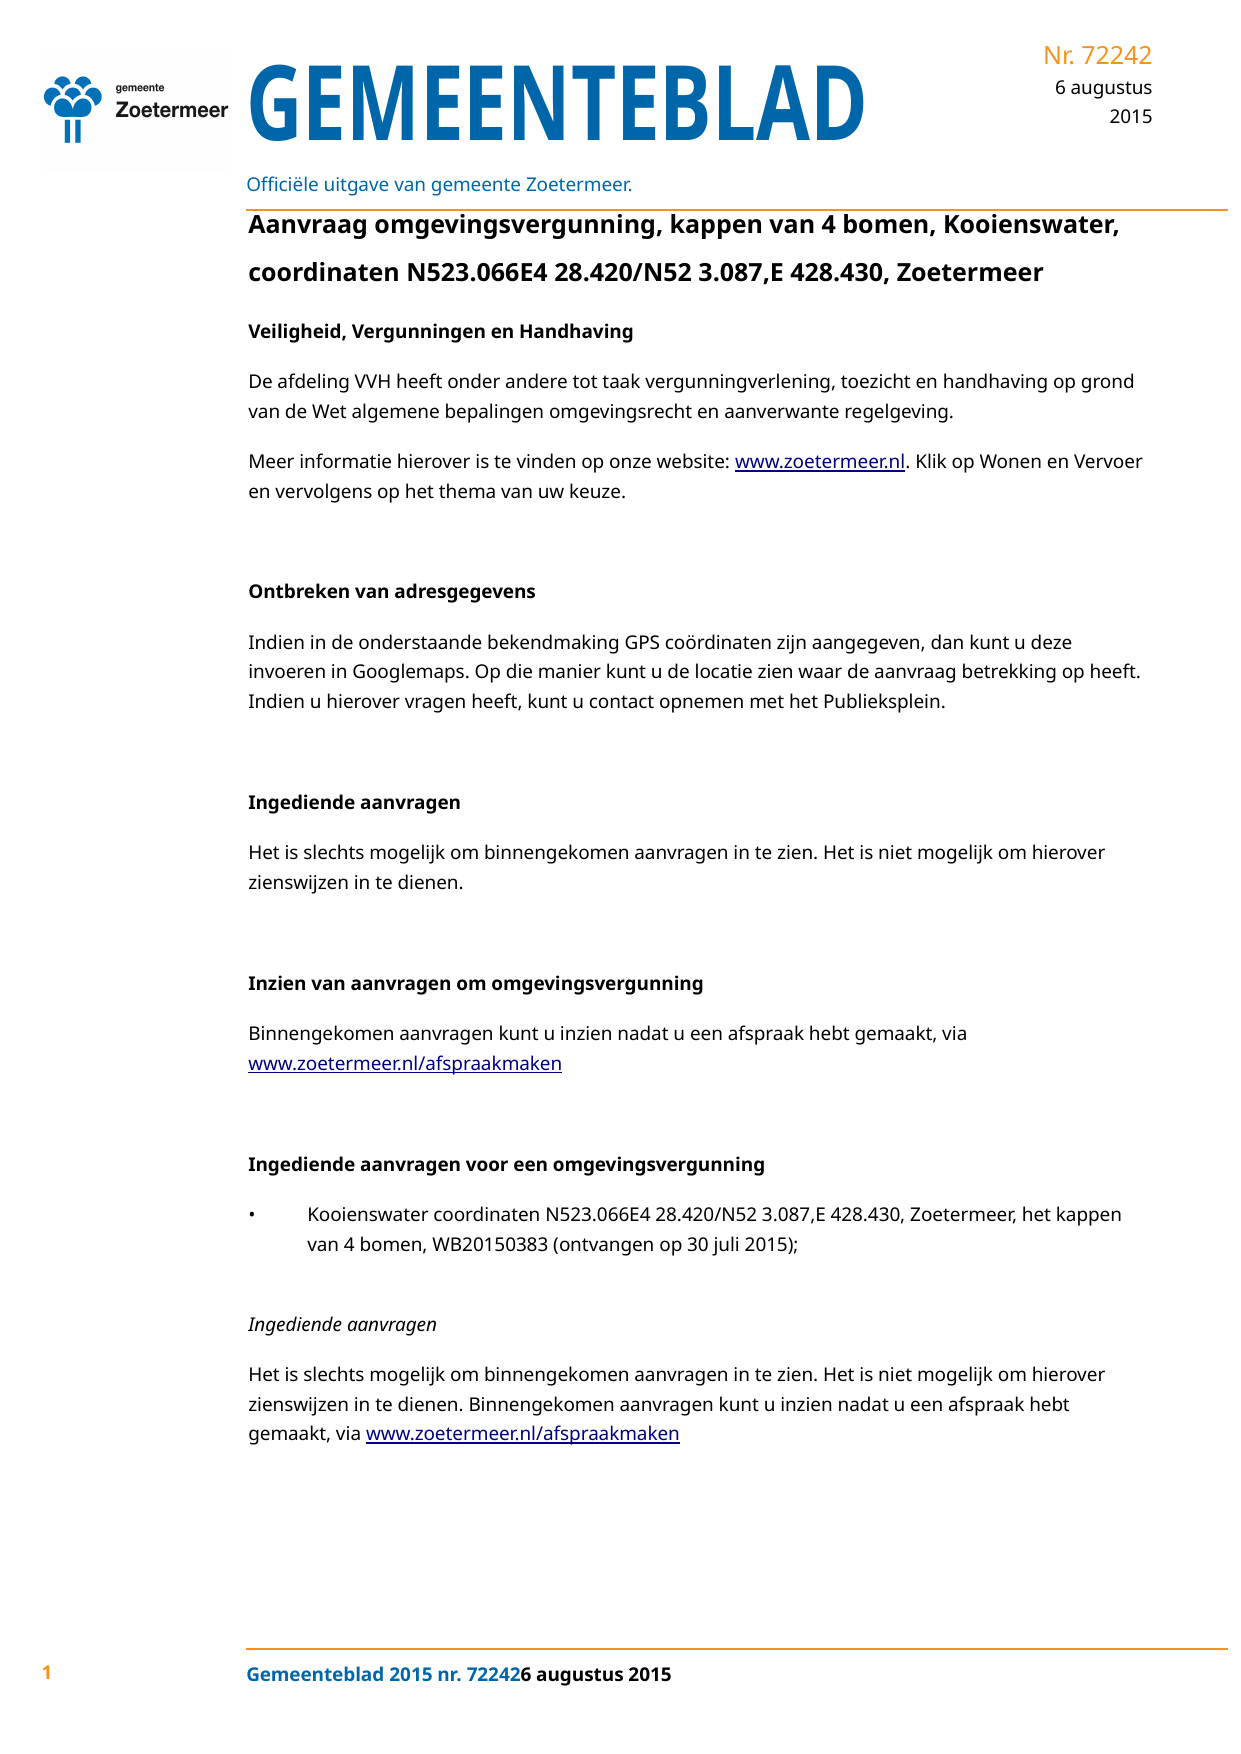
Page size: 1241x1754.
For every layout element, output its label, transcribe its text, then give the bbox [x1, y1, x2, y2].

text Ontbreken van adresgegevens [248, 579, 1152, 604]
text Aanvraag omgevingsvergunning, kappen van 4 bomen, Kooienswater, coordinaten N523.066E4 28.420/N52 3.087,E 428.430, Zoetermeer [248, 211, 1152, 288]
text Ingediende aanvragen [248, 789, 1152, 815]
text Inzien van aanvragen om omgevingsvergunning [248, 970, 1152, 996]
text Ingediende aanvragen voor een omgevingsvergunning [248, 1151, 1152, 1177]
text Binnengekomen aanvragen kunt u inzien nadat u een afspraak hebt gemaakt, via www.zoetermeer.nl/afspraakmaken [248, 1020, 1152, 1076]
text Het is slechts mogelijk om binnengekomen aanvragen in te zien. Het is niet mogelijk om hierover zienswijzen in te dienen. Binnengekomen aanvragen kunt u inzien nadat u een afspraak hebt gemaakt, via www.zoetermeer.nl/afspraakmaken [248, 1361, 1152, 1446]
text Ingediende aanvragen [248, 1311, 1152, 1337]
text De afdeling VVH heeft onder andere tot taak vergunningverlening, toezicht en handhaving op grond van de Wet algemene bepalingen omgevingsrecht en aanverwante regelgeving. [248, 368, 1152, 424]
text Indien in de onderstaande bekendmaking GPS coördinaten zijn aangegeven, dan kunt u deze invoeren in Googlemaps. Op die manier kunt u de locatie zien waar de aanvraag betrekking op heeft. Indien u hierover vragen heeft, kunt u contact opnemen met het Publieksplein. [248, 629, 1152, 714]
list Kooienswater coordinaten N523.066E4 28.420/N52 3.087,E 428.430, Zoetermeer, het kappen van 4 bomen, WB20150383 (ontvangen op 30 juli 2015); [248, 1201, 1152, 1257]
text Meer informatie hierover is te vinden op onze website: www.zoetermeer.nl. Klik op Wonen en Vervoer en vervolgens op het thema van uw keuze. [248, 448, 1152, 504]
text Het is slechts mogelijk om binnengekomen aanvragen in te zien. Het is niet mogelijk om hierover zienswijzen in te dienen. [248, 839, 1152, 895]
picture [41, 47, 231, 172]
text Veiligheid, Vergunningen en Handhaving [248, 318, 1152, 344]
